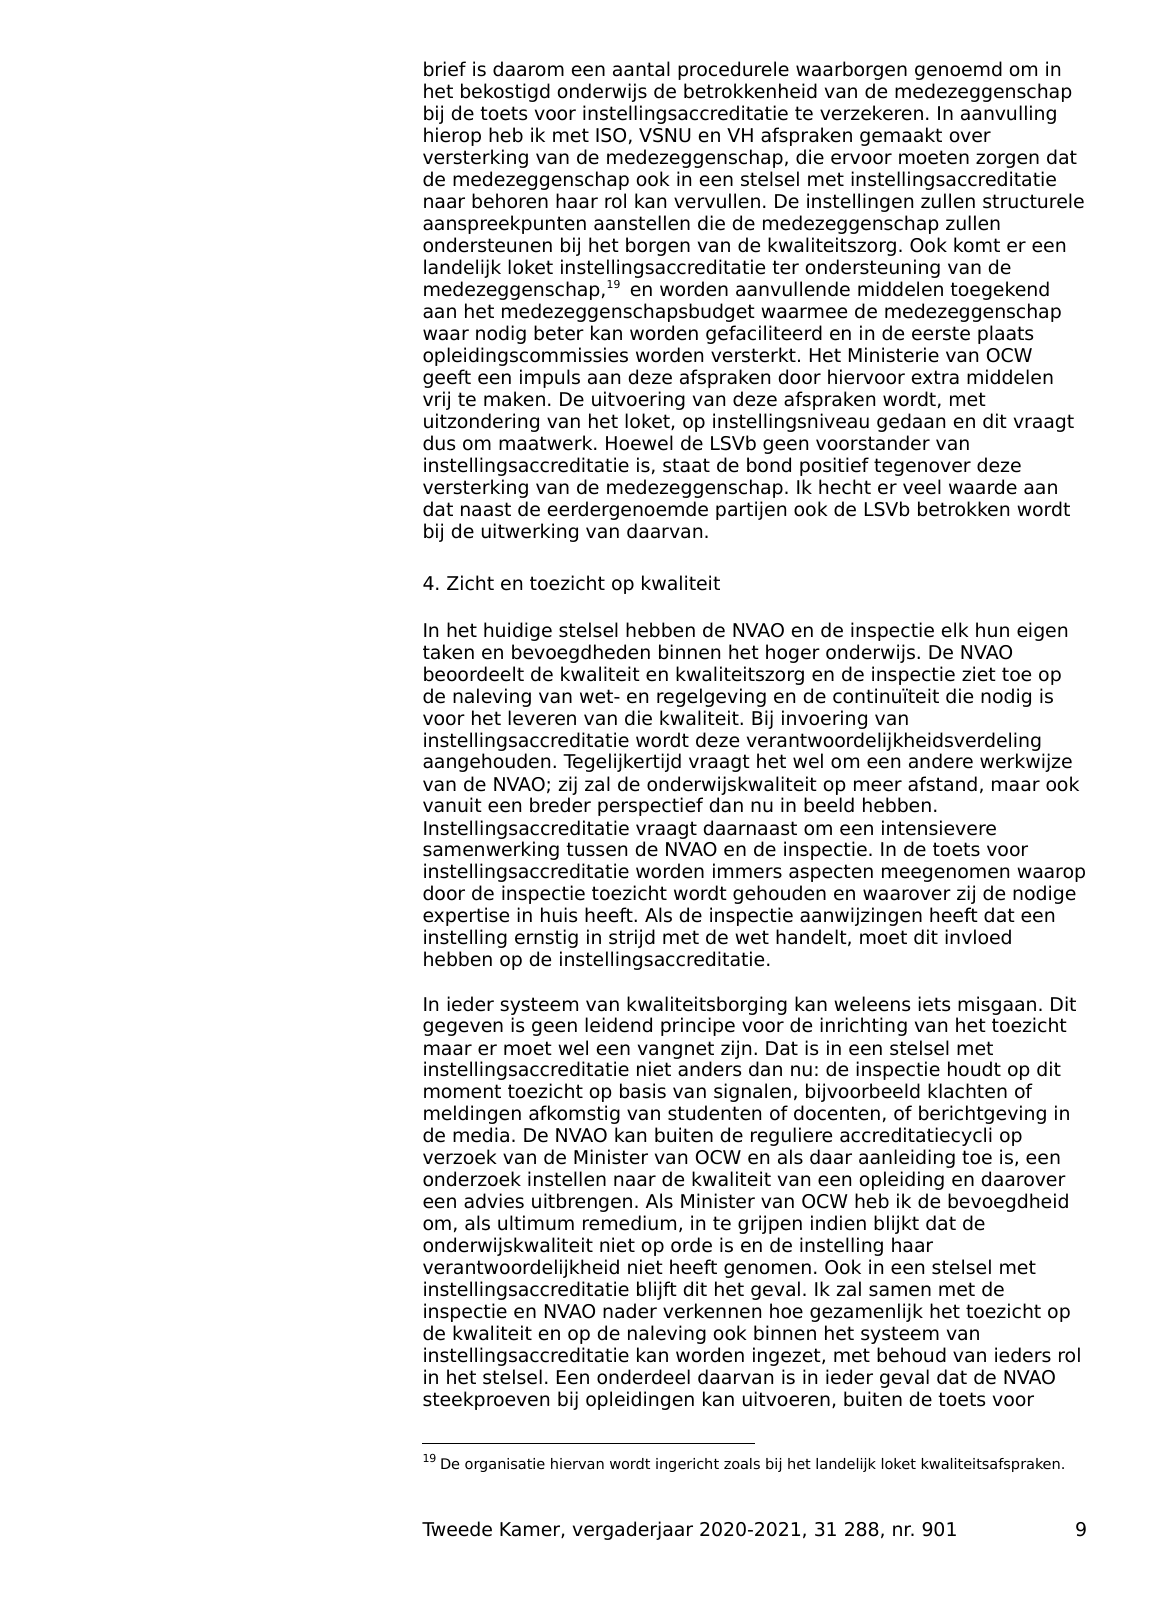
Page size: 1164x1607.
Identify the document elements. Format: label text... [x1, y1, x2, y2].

text In het huidige stelsel hebben de NVAO en de inspectie elk hun eigen taken en bevoegdheden binnen het hoger onderwijs. De NVAO beoordeelt de kwaliteit en kwaliteitszorg en de inspectie ziet toe op de naleving van wet- en regelgeving en de continuïteit die nodig is voor het leveren van die kwaliteit. Bij invoering van instellingsaccreditatie wordt deze verantwoordelijkheidsverdeling aangehouden. Tegelijkertijd vraagt het wel om een andere werkwijze van de NVAO; zij zal de onderwijskwaliteit op meer afstand, maar ook vanuit een breder perspectief dan nu in beeld hebben. Instellingsaccreditatie vraagt daarnaast om een intensievere samenwerking tussen de NVAO en de inspectie. In de toets voor instellingsaccreditatie worden immers aspecten meegenomen waarop door de inspectie toezicht wordt gehouden en waarover zij de nodige expertise in huis heeft. Als de inspectie aanwijzingen heeft dat een instelling ernstig in strijd met de wet handelt, moet dit invloed hebben op de instellingsaccreditatie. [422, 619, 1087, 971]
subtitle 4. Zicht en toezicht op kwaliteit [422, 573, 1087, 594]
text De organisatie hiervan wordt ingericht zoals bij het landelijk loket kwaliteitsafspraken. [422, 1452, 1087, 1474]
text brief is daarom een aantal procedurele waarborgen genoemd om in het bekostigd onderwijs de betrokkenheid van de medezeggenschap bij de toets voor instellingsaccreditatie te verzekeren. In aanvulling hierop heb ik met ISO, VSNU en VH afspraken gemaakt over versterking van de medezeggenschap, die ervoor moeten zorgen dat de medezeggenschap ook in een stelsel met instellingsaccreditatie naar behoren haar rol kan vervullen. De instellingen zullen structurele aanspreekpunten aanstellen die de medezeggenschap zullen ondersteunen bij het borgen van de kwaliteitszorg. Ook komt er een landelijk loket instellingsaccreditatie ter ondersteuning van de medezeggenschap, en worden aanvullende middelen toegekend aan het medezeggenschapsbudget waarmee de medezeggenschap waar nodig beter kan worden gefaciliteerd en in de eerste plaats opleidingscommissies worden versterkt. Het Ministerie van OCW geeft een impuls aan deze afspraken door hiervoor extra middelen vrij te maken. De uitvoering van deze afspraken wordt, met uitzondering van het loket, op instellingsniveau gedaan en dit vraagt dus om maatwerk. Hoewel de LSVb geen voorstander van instellingsaccreditatie is, staat de bond positief tegenover deze versterking van de medezeggenschap. Ik hecht er veel waarde aan dat naast de eerdergenoemde partijen ook de LSVb betrokken wordt bij de uitwerking van daarvan. [422, 59, 1087, 543]
text In ieder systeem van kwaliteitsborging kan weleens iets misgaan. Dit gegeven is geen leidend principe voor de inrichting van het toezicht maar er moet wel een vangnet zijn. Dat is in een stelsel met instellingsaccreditatie niet anders dan nu: de inspectie houdt op dit moment toezicht op basis van signalen, bijvoorbeeld klachten of meldingen afkomstig van studenten of docenten, of berichtgeving in de media. De NVAO kan buiten de reguliere accreditatiecycli op verzoek van de Minister van OCW en als daar aanleiding toe is, een onderzoek instellen naar de kwaliteit van een opleiding en daarover een advies uitbrengen. Als Minister van OCW heb ik de bevoegdheid om, als ultimum remedium, in te grijpen indien blijkt dat de onderwijskwaliteit niet op orde is en de instelling haar verantwoordelijkheid niet heeft genomen. Ook in een stelsel met instellingsaccreditatie blijft dit het geval. Ik zal samen met de inspectie en NVAO nader verkennen hoe gezamenlijk het toezicht op de kwaliteit en op de naleving ook binnen het systeem van instellingsaccreditatie kan worden ingezet, met behoud van ieders rol in het stelsel. Een onderdeel daarvan is in ieder geval dat de NVAO steekproeven bij opleidingen kan uitvoeren, buiten de toets voor [422, 993, 1087, 1411]
